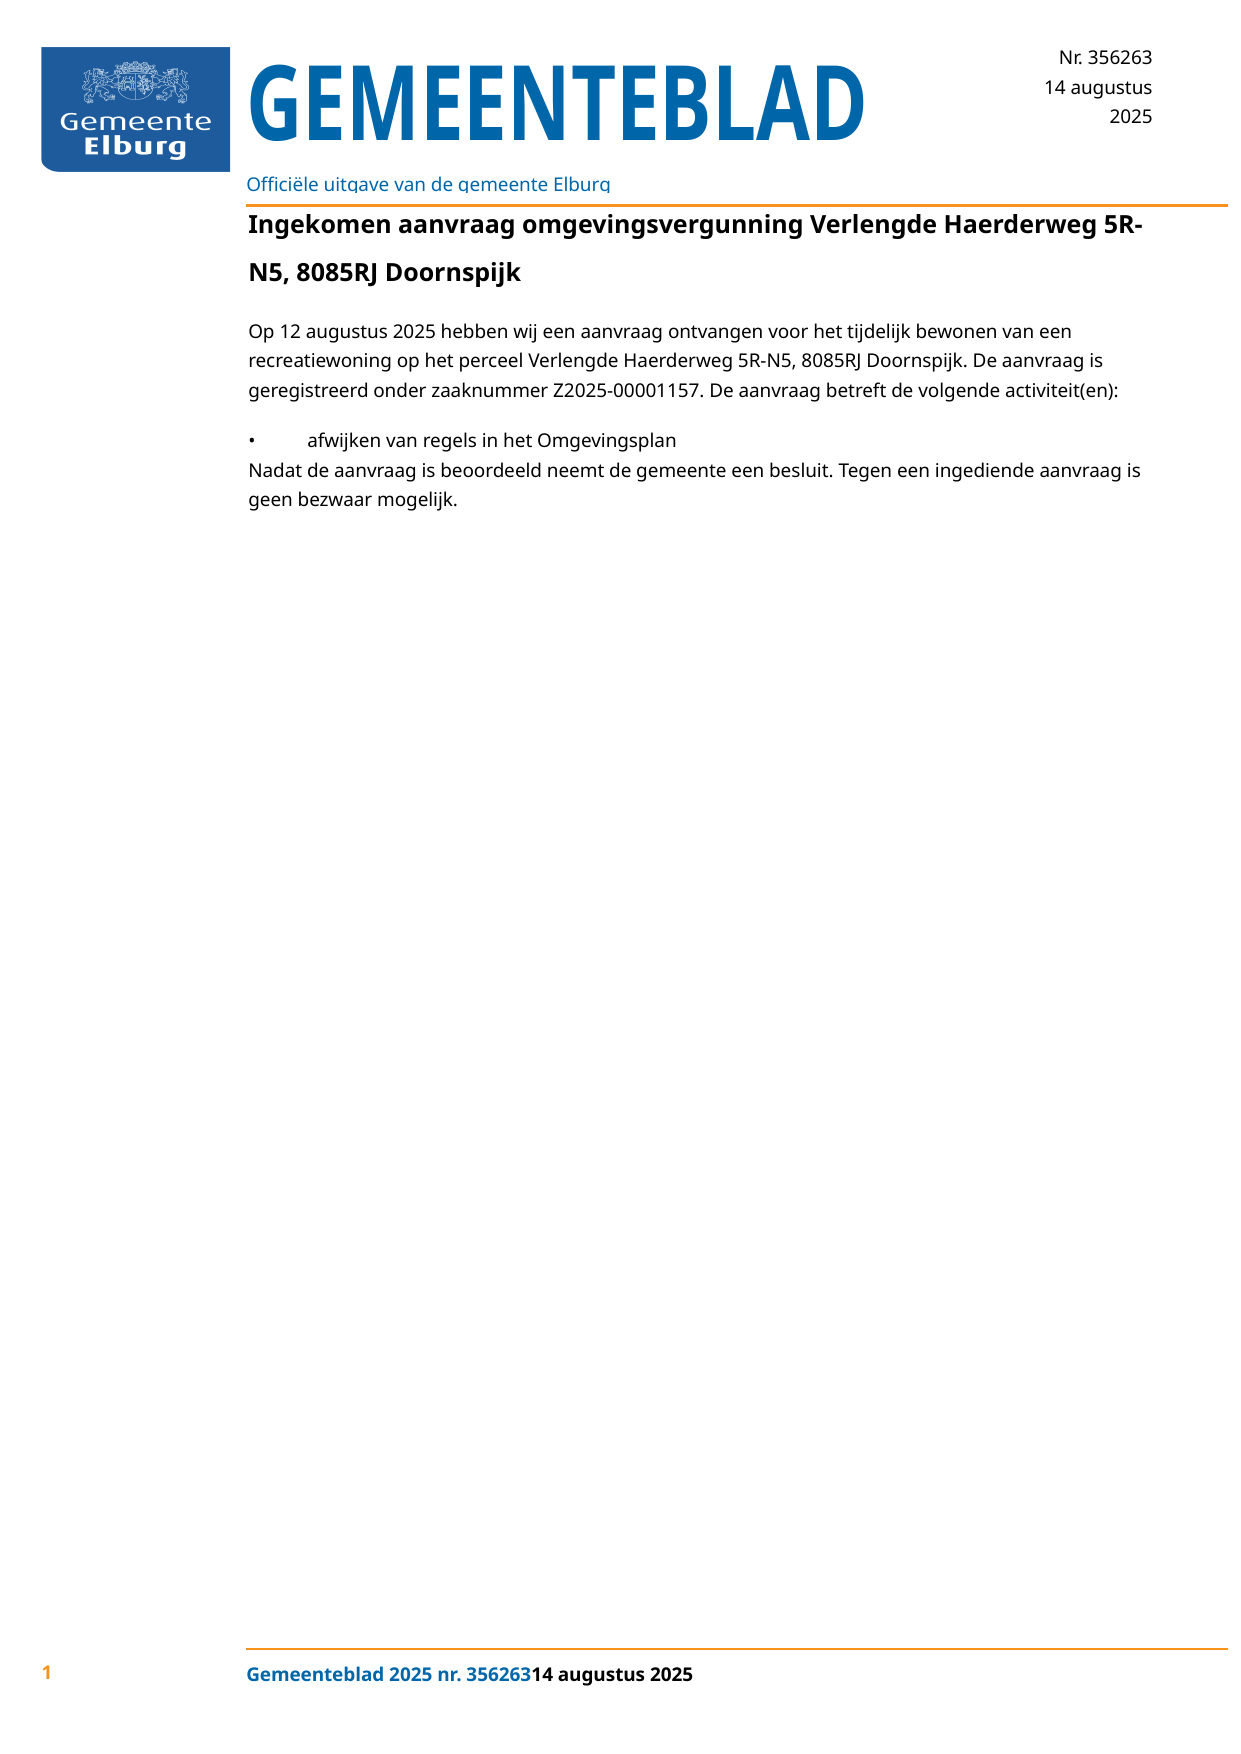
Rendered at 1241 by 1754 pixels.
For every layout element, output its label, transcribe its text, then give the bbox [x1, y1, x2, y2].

text Ingekomen aanvraag omgevingsvergunning Verlengde Haerderweg 5R-N5, 8085RJ Doornspijk [248, 207, 1152, 288]
picture [41, 47, 231, 172]
list afwijken van regels in het Omgevingsplan [248, 427, 1152, 453]
text Op 12 augustus 2025 hebben wij een aanvraag ontvangen voor het tijdelijk bewonen van een recreatiewoning op het perceel Verlengde Haerderweg 5R-N5, 8085RJ Doornspijk. De aanvraag is geregistreerd onder zaaknummer Z2025-00001157. De aanvraag betreft de volgende activiteit(en): [248, 318, 1152, 403]
text Nadat de aanvraag is beoordeeld neemt de gemeente een besluit. Tegen een ingediende aanvraag is geen bezwaar mogelijk. [248, 457, 1152, 512]
